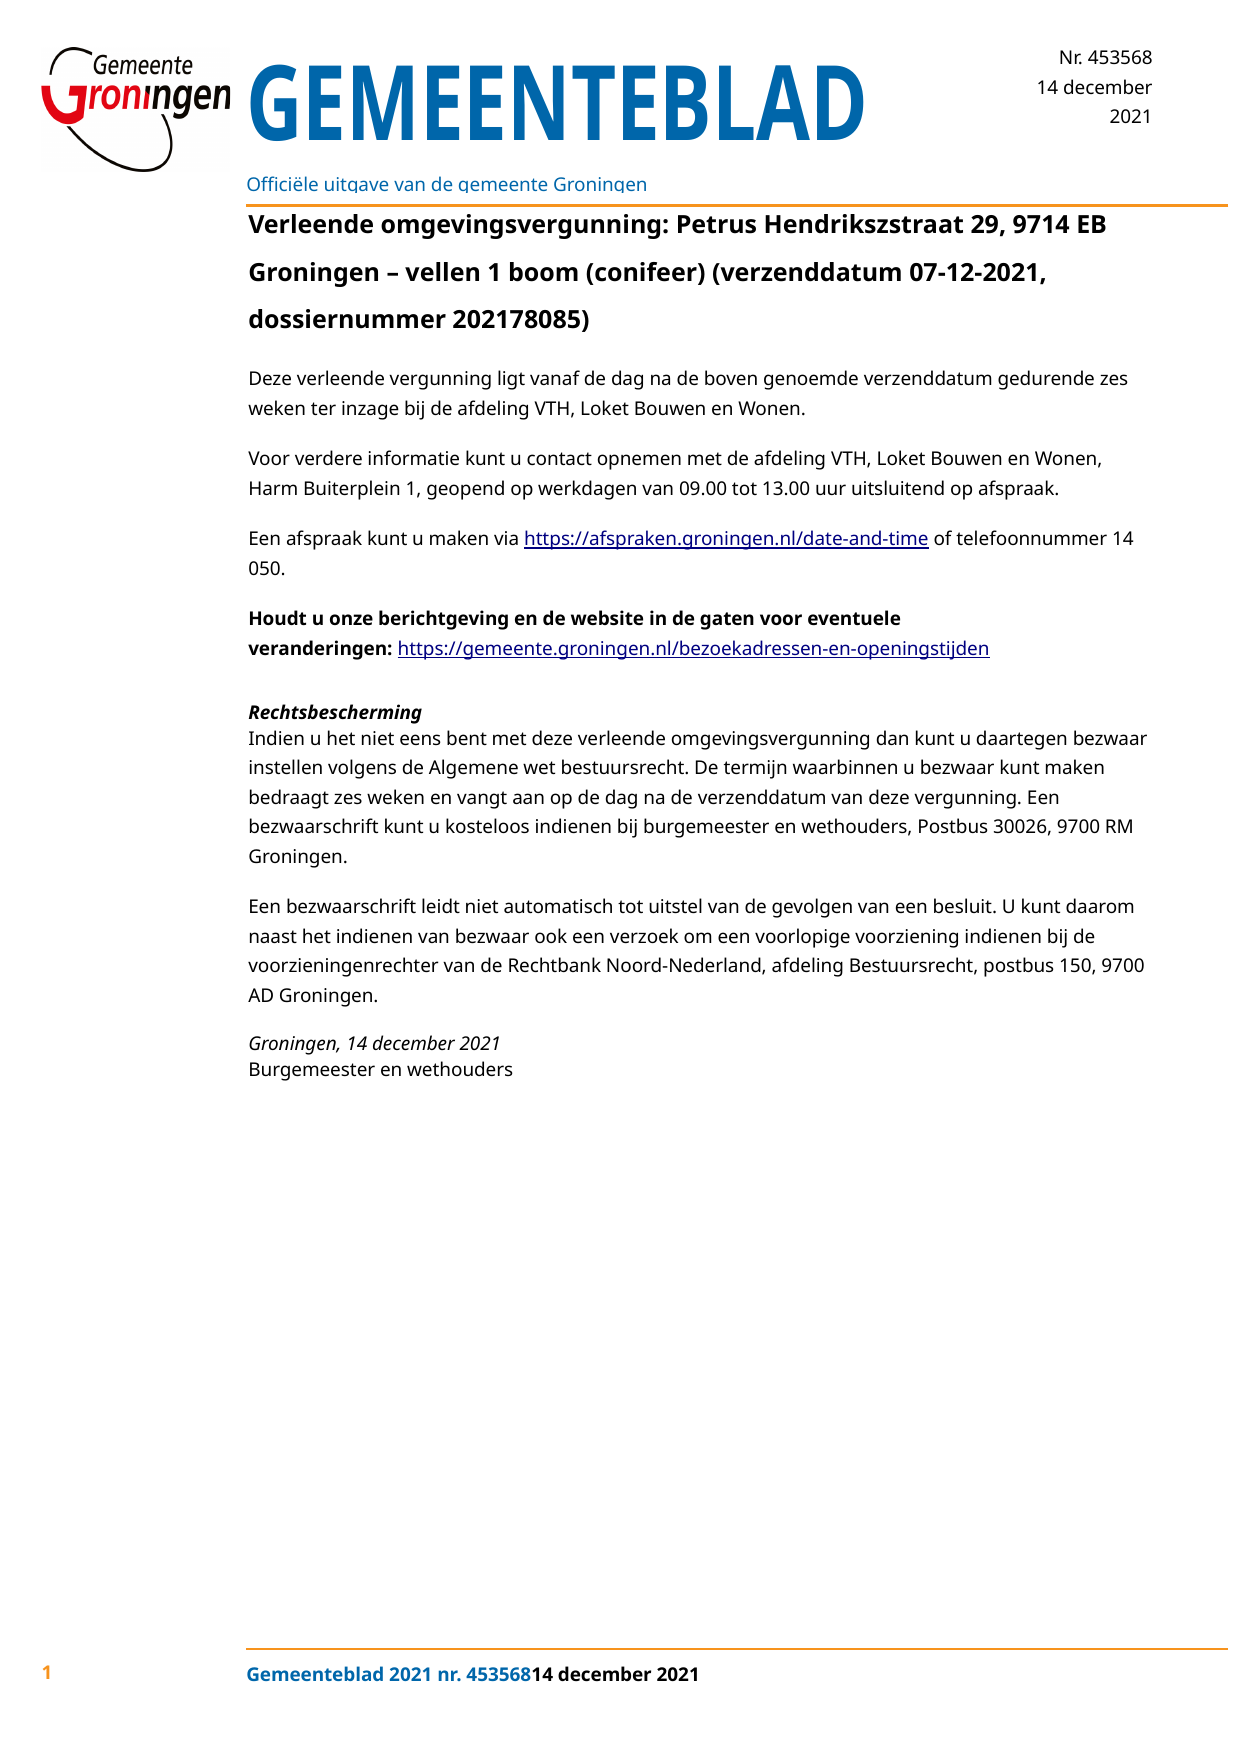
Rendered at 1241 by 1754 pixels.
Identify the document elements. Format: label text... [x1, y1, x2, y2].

text Deze verleende vergunning ligt vanaf de dag na de boven genoemde verzenddatum gedurende zes weken ter inzage bij de afdeling VTH, Loket Bouwen en Wonen. [248, 366, 1152, 421]
text Groningen, 14 december 2021 [248, 1030, 1152, 1056]
text Verleende omgevingsvergunning: Petrus Hendrikszstraat 29, 9714 EB Groningen – vellen 1 boom (conifeer) (verzenddatum 07-12-2021, dossiernummer 202178085) [248, 207, 1152, 336]
text Voor verdere informatie kunt u contact opnemen met de afdeling VTH, Loket Bouwen en Wonen, Harm Buiterplein 1, geopend op werkdagen van 09.00 tot 13.00 uur uitsluitend op afspraak. [248, 446, 1152, 501]
picture [41, 47, 231, 172]
text Indien u het niet eens bent met deze verleende omgevingsvergunning dan kunt u daartegen bezwaar instellen volgens de Algemene wet bestuursrecht. De termijn waarbinnen u bezwaar kunt maken bedraagt zes weken en vangt aan op de dag na de verzenddatum van deze vergunning. Een bezwaarschrift kunt u kosteloos indienen bij burgemeester en wethouders, Postbus 30026, 9700 RM Groningen. [248, 725, 1152, 869]
text Houdt u onze berichtgeving en de website in de gaten voor eventuele veranderingen: https://gemeente.groningen.nl/bezoekadressen-en-openingstijden [248, 606, 1152, 661]
text Een bezwaarschrift leidt niet automatisch tot uitstel van de gevolgen van een besluit. U kunt daarom naast het indienen van bezwaar ook een verzoek om een voorlopige voorziening indienen bij de voorzieningenrechter van de Rechtbank Noord-Nederland, afdeling Bestuursrecht, postbus 150, 9700 AD Groningen. [248, 893, 1152, 1008]
text Een afspraak kunt u maken via https://afspraken.groningen.nl/date-and-time of telefoonnummer 14 050. [248, 526, 1152, 581]
text Rechtsbescherming [248, 699, 1152, 725]
text Burgemeester en wethouders [248, 1056, 1152, 1082]
